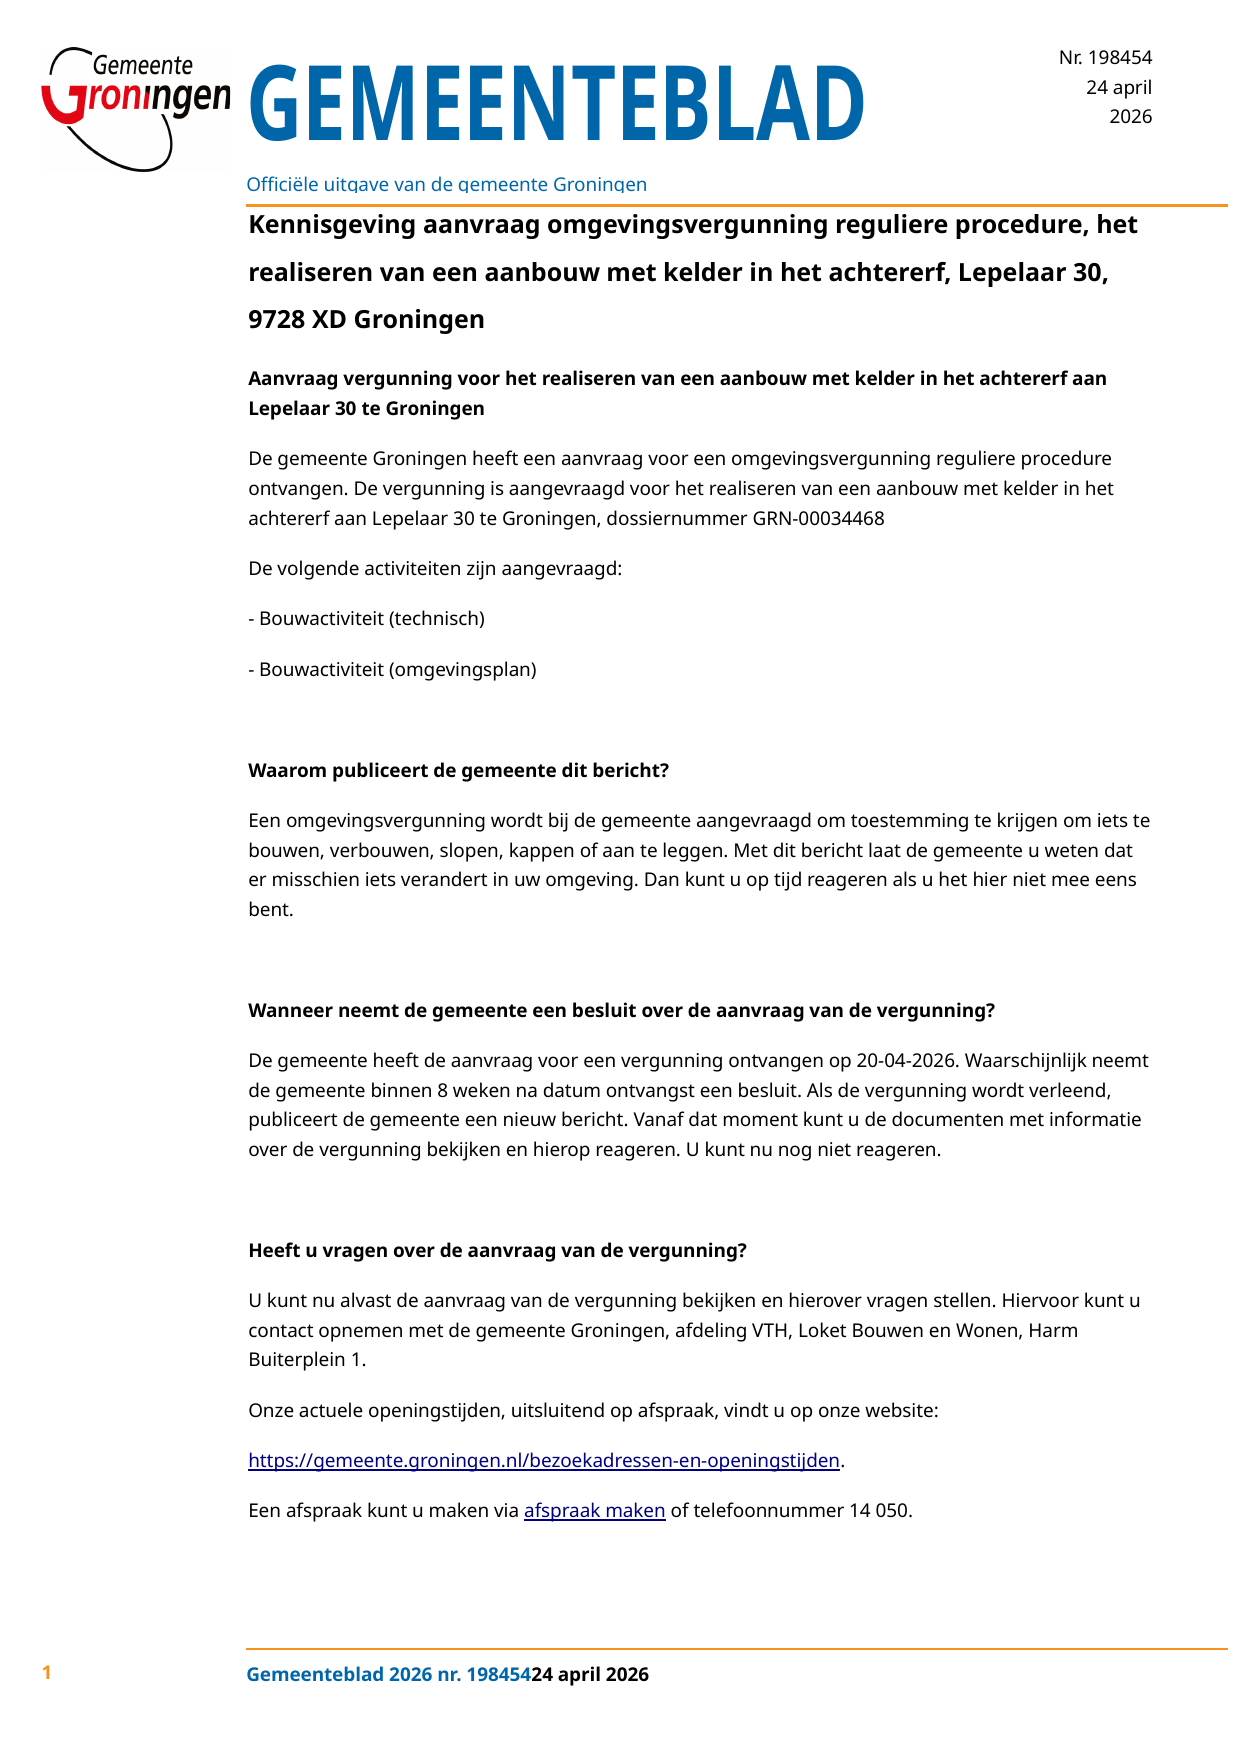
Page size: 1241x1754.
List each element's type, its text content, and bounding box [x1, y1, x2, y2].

text Kennisgeving aanvraag omgevingsvergunning reguliere procedure, het realiseren van een aanbouw met kelder in het achtererf, Lepelaar 30, 9728 XD Groningen [248, 207, 1152, 336]
text Heeft u vragen over de aanvraag van de vergunning? [248, 1237, 1152, 1262]
text Een afspraak kunt u maken via afspraak maken of telefoonnummer 14 050. [248, 1498, 1152, 1523]
text De gemeente heeft de aanvraag voor een vergunning ontvangen op 20-04-2026. Waarschijnlijk neemt de gemeente binnen 8 weken na datum ontvangst een besluit. Als de vergunning wordt verleend, publiceert de gemeente een nieuw bericht. Vanaf dat moment kunt u de documenten met informatie over de vergunning bekijken en hierop reageren. U kunt nu nog niet reageren. [248, 1047, 1152, 1162]
text De gemeente Groningen heeft een aanvraag voor een omgevingsvergunning reguliere procedure ontvangen. De vergunning is aangevraagd voor het realiseren van een aanbouw met kelder in het achtererf aan Lepelaar 30 te Groningen, dossiernummer GRN-00034468 [248, 446, 1152, 530]
text U kunt nu alvast de aanvraag van de vergunning bekijken en hierover vragen stellen. Hiervoor kunt u contact opnemen met de gemeente Groningen, afdeling VTH, Loket Bouwen en Wonen, Harm Buiterplein 1. [248, 1287, 1152, 1372]
text Waarom publiceert de gemeente dit bericht? [248, 757, 1152, 782]
text - Bouwactiviteit (omgevingsplan) [248, 656, 1152, 682]
text Onze actuele openingstijden, uitsluitend op afspraak, vindt u op onze website: [248, 1397, 1152, 1422]
picture [41, 47, 231, 172]
text De volgende activiteiten zijn aangevraagd: [248, 555, 1152, 581]
text Wanneer neemt de gemeente een besluit over de aanvraag van de vergunning? [248, 997, 1152, 1022]
text Aanvraag vergunning voor het realiseren van een aanbouw met kelder in het achtererf aan Lepelaar 30 te Groningen [248, 366, 1152, 421]
text - Bouwactiviteit (technisch) [248, 606, 1152, 631]
text https://gemeente.groningen.nl/bezoekadressen-en-openingstijden. [248, 1447, 1152, 1473]
text Een omgevingsvergunning wordt bij de gemeente aangevraagd om toestemming te krijgen om iets te bouwen, verbouwen, slopen, kappen of aan te leggen. Met dit bericht laat de gemeente u weten dat er misschien iets verandert in uw omgeving. Dan kunt u op tijd reageren als u het hier niet mee eens bent. [248, 807, 1152, 922]
